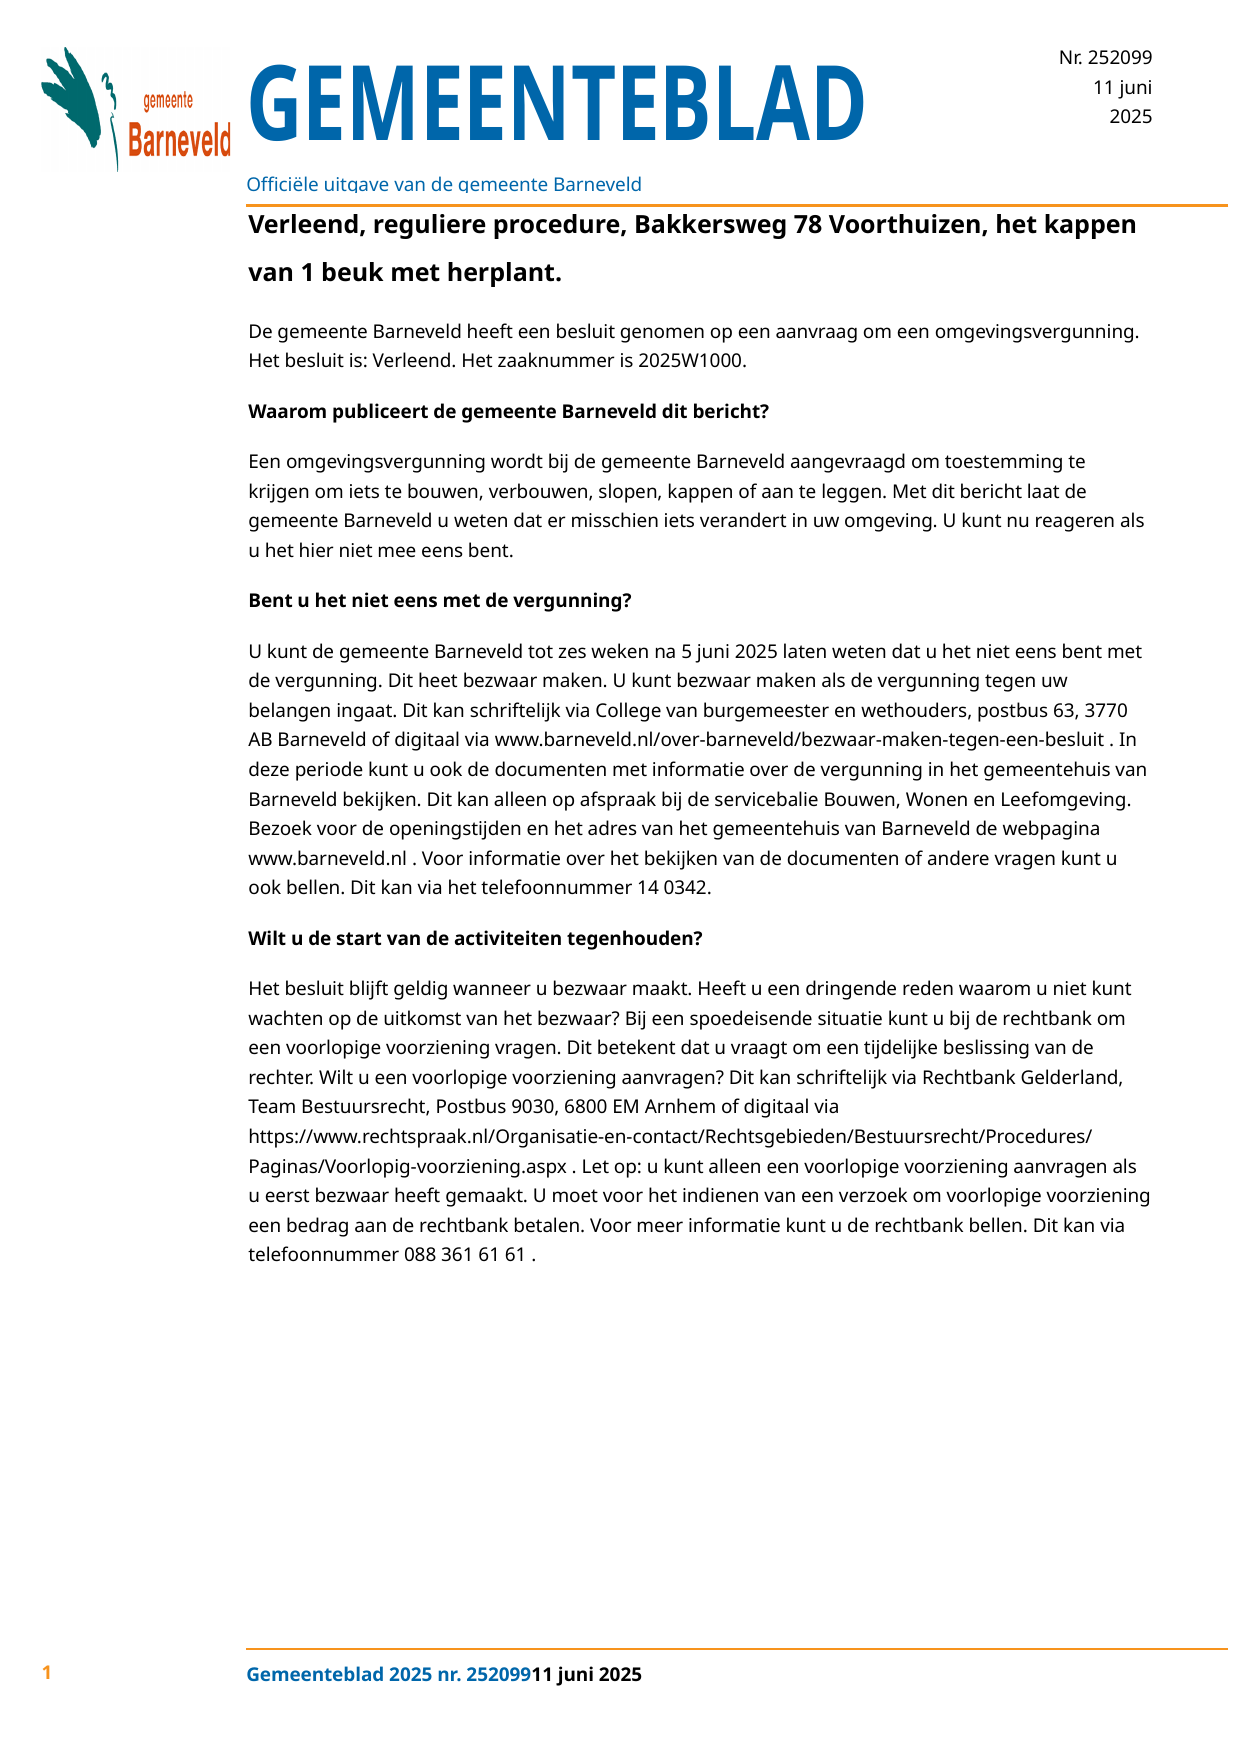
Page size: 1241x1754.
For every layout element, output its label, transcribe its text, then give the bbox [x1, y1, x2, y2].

text De gemeente Barneveld heeft een besluit genomen op een aanvraag om een omgevingsvergunning. Het besluit is: Verleend. Het zaaknummer is 2025W1000. [248, 318, 1152, 373]
text Een omgevingsvergunning wordt bij de gemeente Barneveld aangevraagd om toestemming te krijgen om iets te bouwen, verbouwen, slopen, kappen of aan te leggen. Met dit bericht laat de gemeente Barneveld u weten dat er misschien iets verandert in uw omgeving. U kunt nu reageren als u het hier niet mee eens bent. [248, 448, 1152, 563]
text Bent u het niet eens met de vergunning? [248, 587, 1152, 613]
text U kunt de gemeente Barneveld tot zes weken na 5 juni 2025 laten weten dat u het niet eens bent met de vergunning. Dit heet bezwaar maken. U kunt bezwaar maken als de vergunning tegen uw belangen ingaat. Dit kan schriftelijk via College van burgemeester en wethouders, postbus 63, 3770 AB Barneveld of digitaal via www.barneveld.nl/over-barneveld/bezwaar-maken-tegen-een-besluit . In deze periode kunt u ook de documenten met informatie over de vergunning in het gemeentehuis van Barneveld bekijken. Dit kan alleen op afspraak bij de servicebalie Bouwen, Wonen en Leefomgeving. Bezoek voor de openingstijden en het adres van het gemeentehuis van Barneveld de webpagina www.barneveld.nl . Voor informatie over het bekijken van de documenten of andere vragen kunt u ook bellen. Dit kan via het telefoonnummer 14 0342. [248, 638, 1152, 900]
picture [41, 47, 231, 172]
text Waarom publiceert de gemeente Barneveld dit bericht? [248, 398, 1152, 424]
text Het besluit blijft geldig wanneer u bezwaar maakt. Heeft u een dringende reden waarom u niet kunt wachten op de uitkomst van het bezwaar? Bij een spoedeisende situatie kunt u bij de rechtbank om een voorlopige voorziening vragen. Dit betekent dat u vraagt om een tijdelijke beslissing van de rechter. Wilt u een voorlopige voorziening aanvragen? Dit kan schriftelijk via Rechtbank Gelderland, Team Bestuursrecht, Postbus 9030, 6800 EM Arnhem of digitaal via https://www.rechtspraak.nl/Organisatie-en-contact/Rechtsgebieden/Bestuursrecht/Procedures/Paginas/Voorlopig-voorziening.aspx . Let op: u kunt alleen een voorlopige voorziening aanvragen als u eerst bezwaar heeft gemaakt. U moet voor het indienen van een verzoek om voorlopige voorziening een bedrag aan de rechtbank betalen. Voor meer informatie kunt u de rechtbank bellen. Dit kan via telefoonnummer 088 361 61 61 . [248, 975, 1152, 1267]
text Wilt u de start van de activiteiten tegenhouden? [248, 925, 1152, 951]
text Verleend, reguliere procedure, Bakkersweg 78 Voorthuizen, het kappen van 1 beuk met herplant. [248, 207, 1152, 288]
